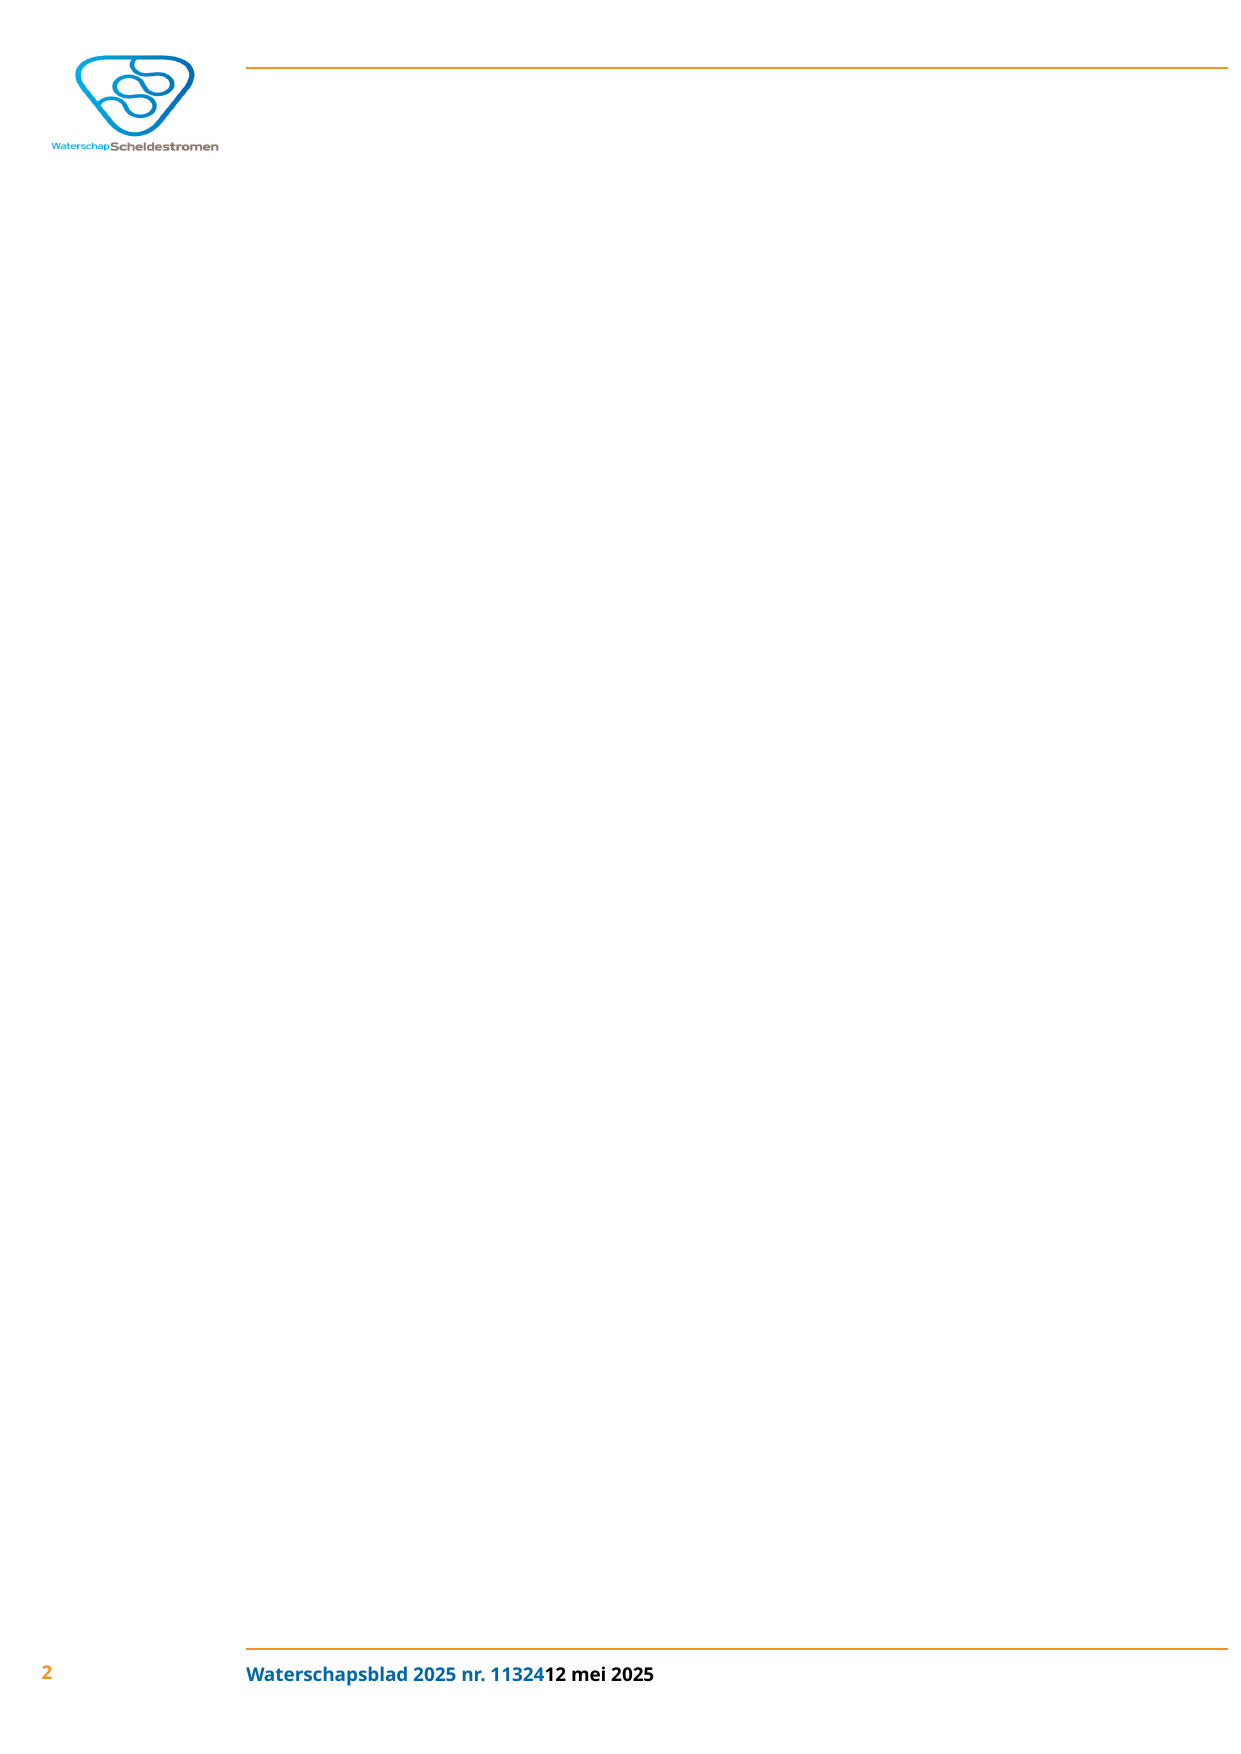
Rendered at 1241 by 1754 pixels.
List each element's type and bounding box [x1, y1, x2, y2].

picture [41, 47, 231, 172]
